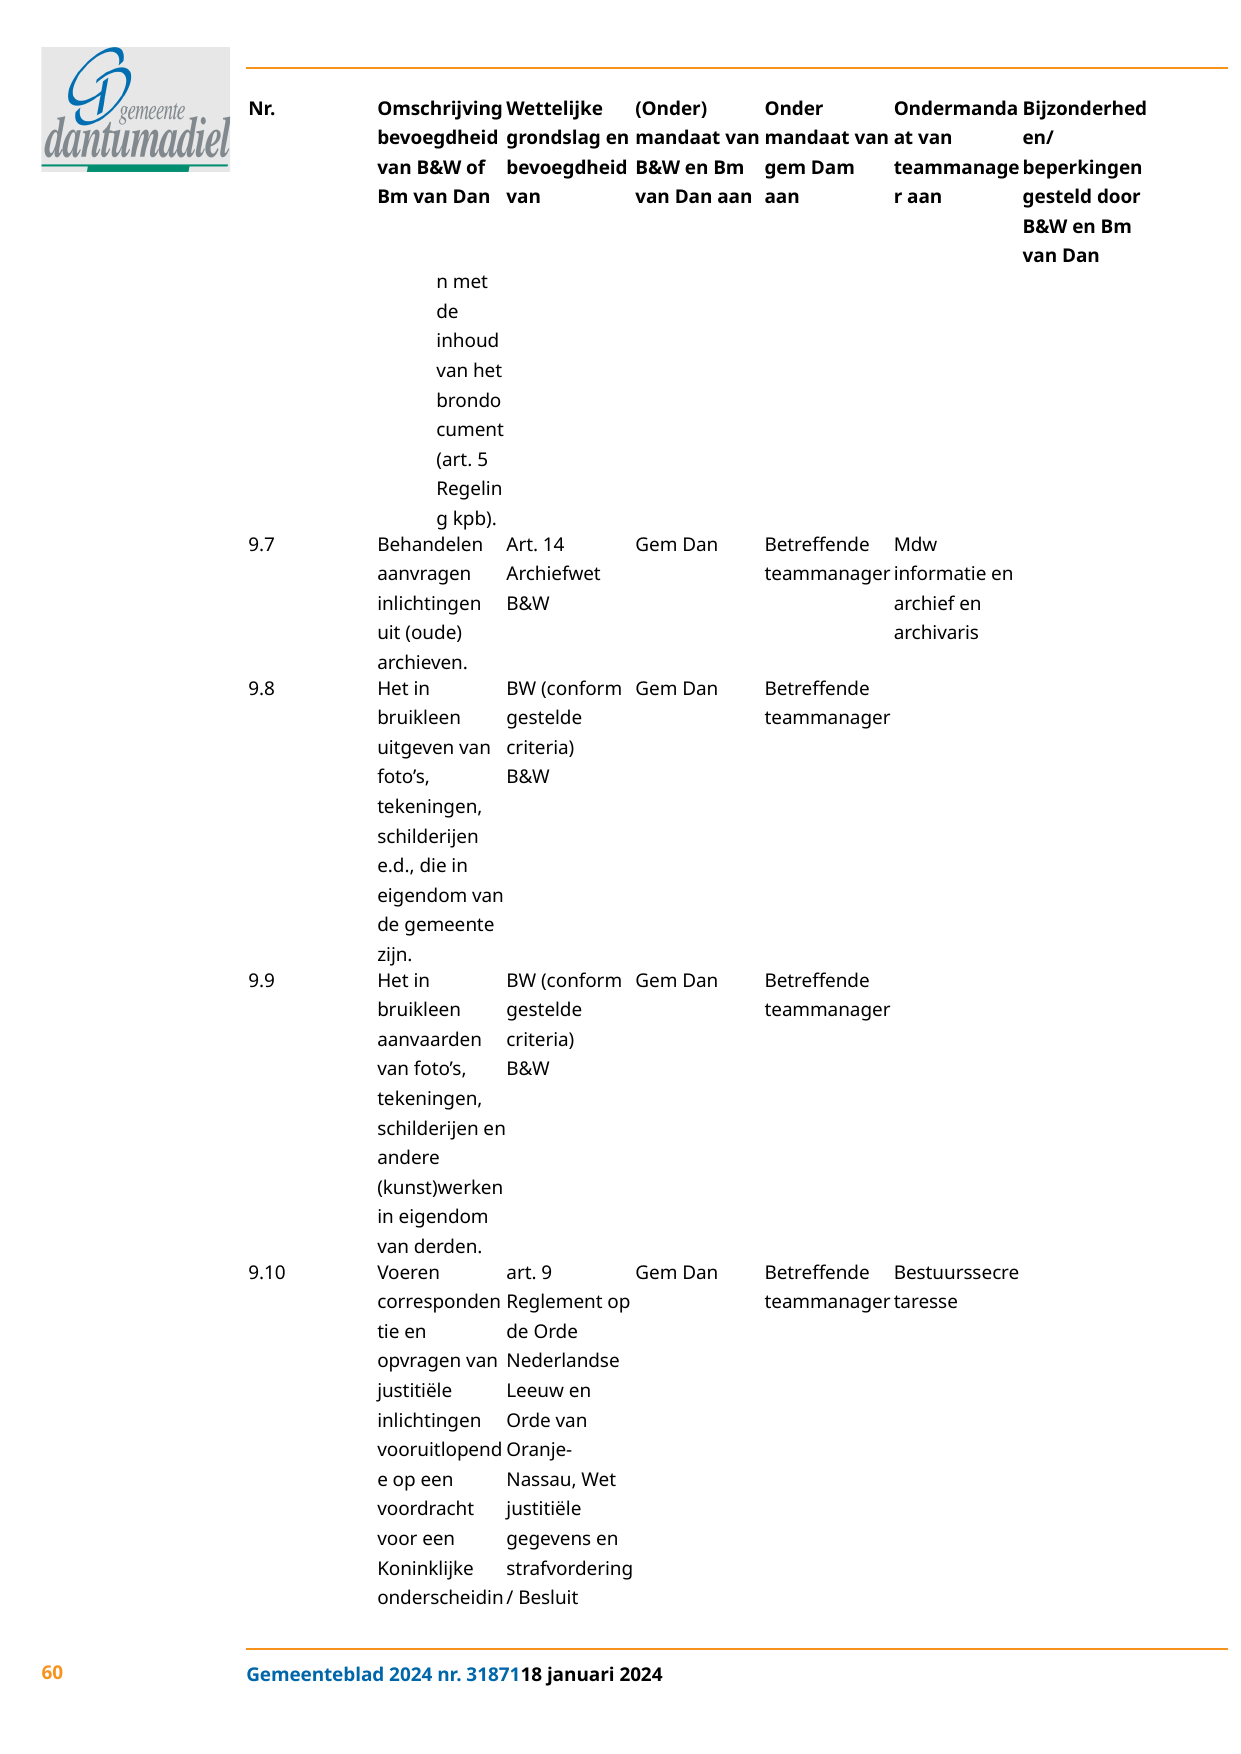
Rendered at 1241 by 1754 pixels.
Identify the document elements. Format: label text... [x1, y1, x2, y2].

table_cell Betreffende teammanager [764, 675, 893, 967]
table_cell [1023, 531, 1152, 675]
table_cell [1023, 269, 1152, 531]
table_header Ondermandaat van teammanager aan [894, 95, 1022, 268]
table_cell Bestuurssecretaresse [894, 1259, 1022, 1610]
table_cell [894, 269, 1022, 531]
table_cell Het in bruikleen uitgeven van foto’s, tekeningen, schilderijen e.d., die in eigendom van de gemeente zijn. [377, 675, 506, 967]
table_cell Behandelen aanvragen inlichtingen uit (oude) archieven. [377, 531, 506, 675]
table_cell [894, 675, 1022, 967]
table_cell n met de inhoud van het brondocument (art. 5 Regeling kpb). [377, 269, 506, 531]
table_cell Betreffende teammanager [764, 531, 893, 675]
table_cell [506, 269, 635, 531]
picture [41, 47, 231, 172]
table_cell BW (conform gestelde criteria) B&W [506, 675, 635, 967]
table_cell [1023, 1259, 1152, 1610]
table_cell Het in bruikleen aanvaarden van foto’s, tekeningen, schilderijen en andere (kunst)werken in eigendom van derden. [377, 967, 506, 1259]
table_header Nr. [248, 95, 377, 268]
table_cell Art. 14 Archiefwet B&W [506, 531, 635, 675]
table_cell Gem Dan [635, 1259, 764, 1610]
table_cell Mdw informatie en archief en archivaris [894, 531, 1022, 675]
table_cell Betreffende teammanager [764, 967, 893, 1259]
table_cell art. 9 Reglement op de Orde Nederlandse Leeuw en Orde van Oranje-Nassau, Wet justitiële gegevens en strafvordering/ Besluit [506, 1259, 635, 1610]
table_cell [248, 269, 377, 531]
table_cell 9.9 [248, 967, 377, 1259]
table_cell Gem Dan [635, 531, 764, 675]
table_cell Gem Dan [635, 675, 764, 967]
table_cell [1023, 967, 1152, 1259]
table_cell BW (conform gestelde criteria) B&W [506, 967, 635, 1259]
table_cell Voeren correspondentie en opvragen van justitiële inlichtingen vooruitlopende op een voordracht voor een Koninklijke onderscheidin [377, 1259, 506, 1610]
table_cell [635, 269, 764, 531]
table_cell [764, 269, 893, 531]
table_cell 9.8 [248, 675, 377, 967]
table_header Bijzonderheden/beperkingen gesteld door B&W en Bm van Dan [1023, 95, 1152, 268]
table_cell 9.7 [248, 531, 377, 675]
table_cell [1023, 675, 1152, 967]
table_header (Onder) mandaat van B&W en Bm van Dan aan [635, 95, 764, 268]
table_cell [894, 967, 1022, 1259]
table_cell Gem Dan [635, 967, 764, 1259]
table_header Wettelijke grondslag en bevoegdheid van [506, 95, 635, 268]
table_header Onder mandaat van gem Dam aan [764, 95, 893, 268]
table_header Omschrijving bevoegdheid van B&W of Bm van Dan [377, 95, 506, 268]
table_cell Betreffende teammanager [764, 1259, 893, 1610]
table_cell 9.10 [248, 1259, 377, 1610]
